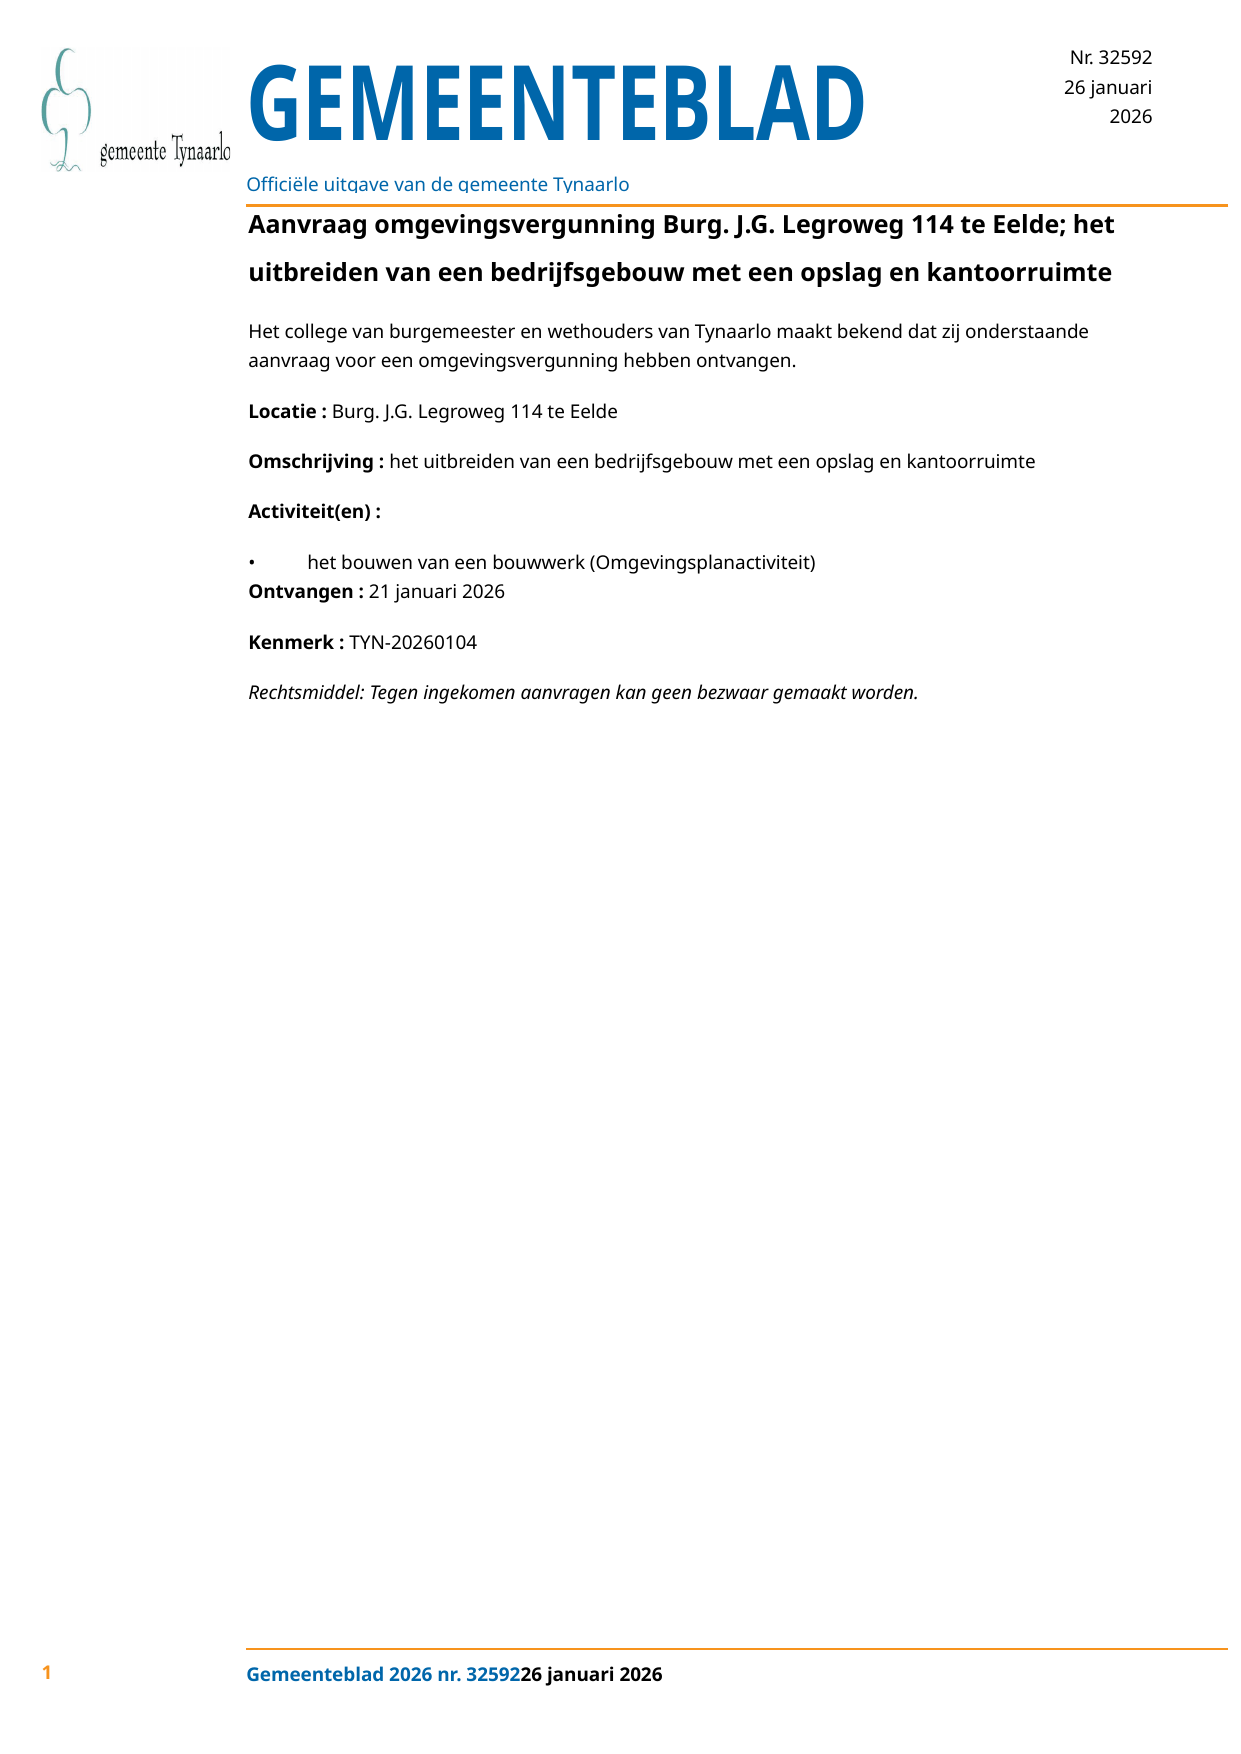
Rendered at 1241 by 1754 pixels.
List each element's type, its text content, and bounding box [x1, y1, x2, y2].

text Kenmerk : TYN-20260104 [248, 629, 1152, 655]
text Ontvangen : 21 januari 2026 [248, 579, 1152, 604]
picture [41, 47, 231, 172]
text Activiteit(en) : [248, 499, 1152, 524]
text Rechtsmiddel: Tegen ingekomen aanvragen kan geen bezwaar gemaakt worden. [248, 679, 1152, 705]
list het bouwen van een bouwwerk (Omgevingsplanactiviteit) [248, 549, 1152, 575]
text Locatie : Burg. J.G. Legroweg 114 te Eelde [248, 398, 1152, 424]
text Aanvraag omgevingsvergunning Burg. J.G. Legroweg 114 te Eelde; het uitbreiden van een bedrijfsgebouw met een opslag en kantoorruimte [248, 207, 1152, 288]
text Omschrijving : het uitbreiden van een bedrijfsgebouw met een opslag en kantoorruimte [248, 448, 1152, 474]
text Het college van burgemeester en wethouders van Tynaarlo maakt bekend dat zij onderstaande aanvraag voor een omgevingsvergunning hebben ontvangen. [248, 318, 1152, 373]
